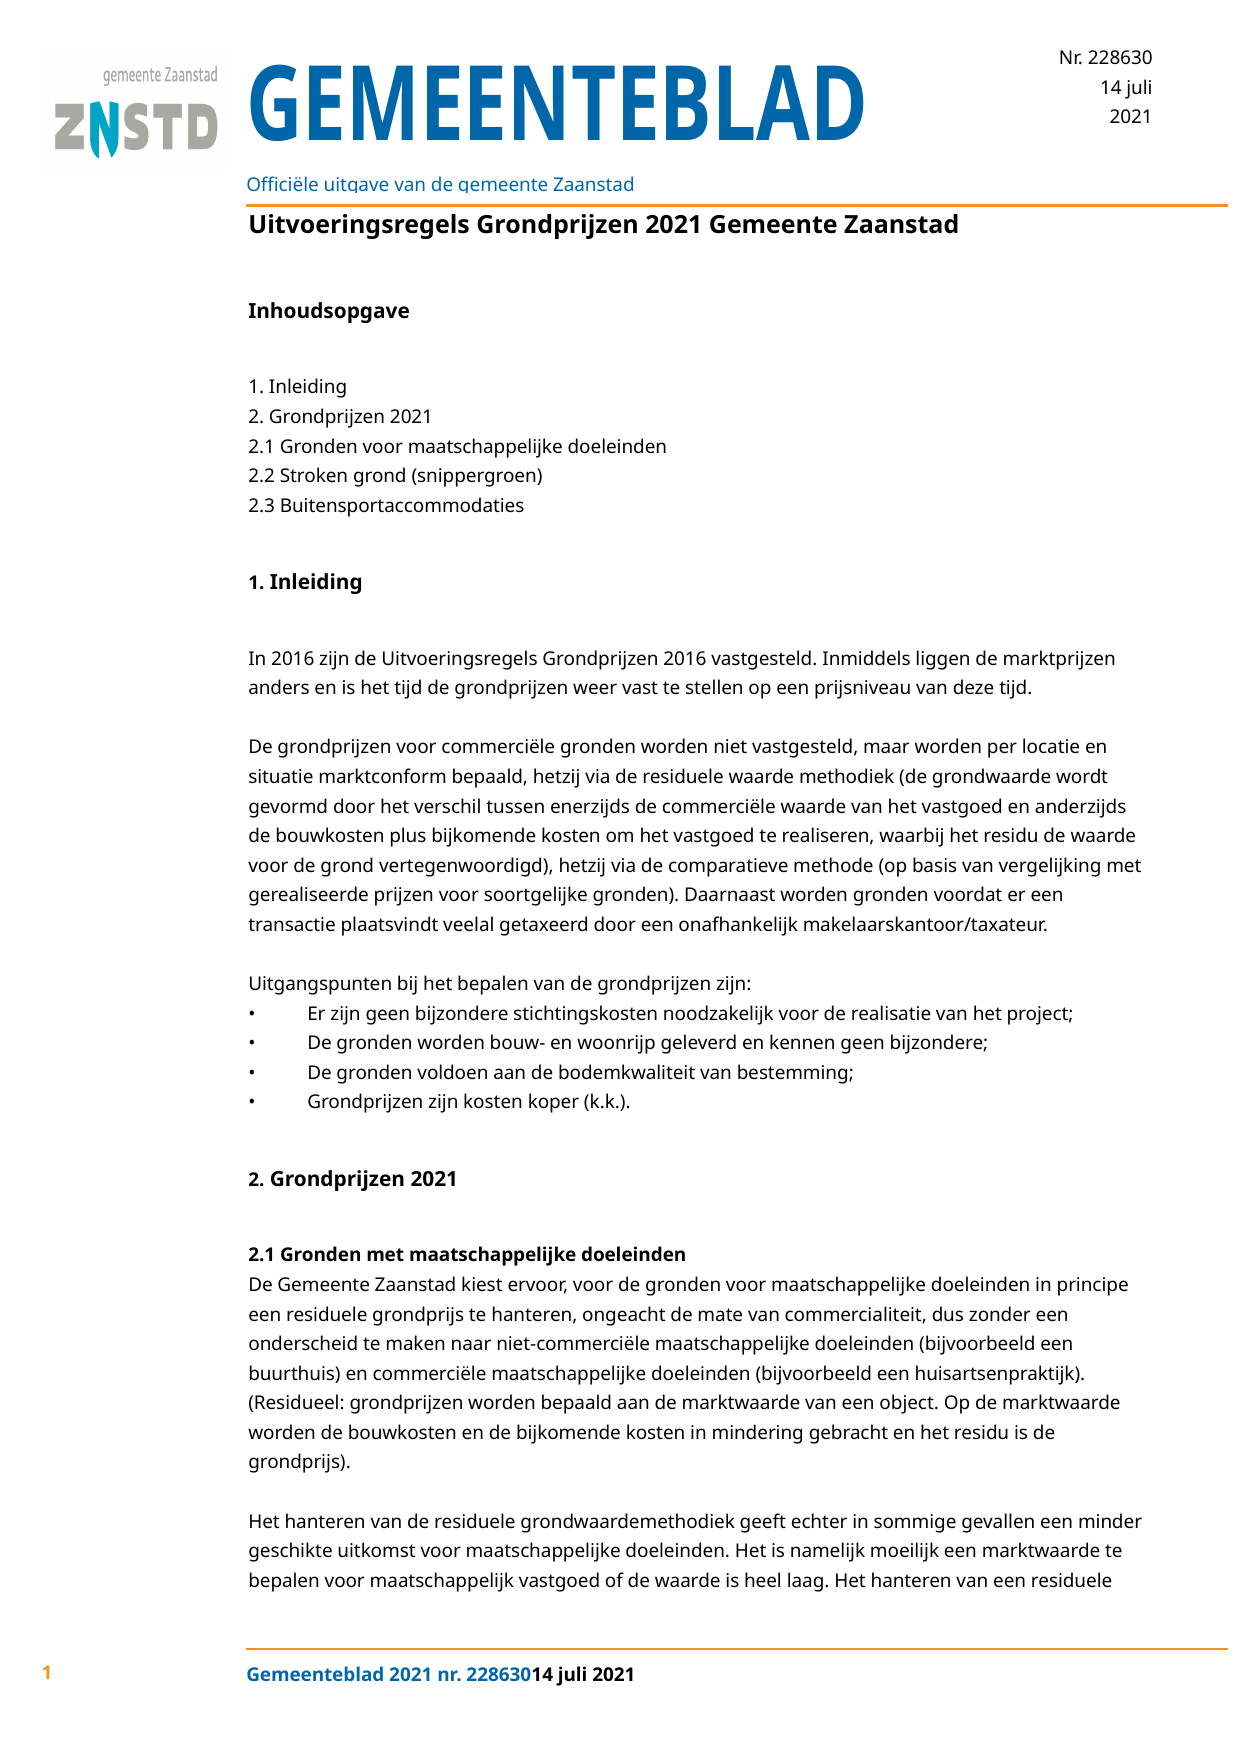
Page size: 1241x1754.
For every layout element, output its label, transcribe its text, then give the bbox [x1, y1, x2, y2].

list De gronden worden bouw- en woonrijp geleverd en kennen geen bijzondere; [248, 1029, 1152, 1055]
text 2.2 Stroken grond (snippergroen) [248, 462, 1152, 488]
text 2. Grondprijzen 2021 [248, 1164, 1152, 1192]
text 1. Inleiding [248, 567, 1152, 596]
list De gronden voldoen aan de bodemkwaliteit van bestemming; [248, 1059, 1152, 1085]
text Het hanteren van de residuele grondwaardemethodiek geeft echter in sommige gevallen een minder geschikte uitkomst voor maatschappelijke doeleinden. Het is namelijk moeilijk een marktwaarde te bepalen voor maatschappelijk vastgoed of de waarde is heel laag. Het hanteren van een residuele [248, 1508, 1152, 1593]
text Inhoudsopgave [248, 296, 1152, 324]
text Uitgangspunten bij het bepalen van de grondprijzen zijn: [248, 970, 1152, 996]
text 1. Inleiding [248, 374, 1152, 399]
text (Residueel: grondprijzen worden bepaald aan de marktwaarde van een object. Op de marktwaarde worden de bouwkosten en de bijkomende kosten in mindering gebracht en het residu is de grondprijs). [248, 1389, 1152, 1474]
text 2.1 Gronden met maatschappelijke doeleinden [248, 1242, 1152, 1267]
text De Gemeente Zaanstad kiest ervoor, voor de gronden voor maatschappelijke doeleinden in principe een residuele grondprijs te hanteren, ongeacht de mate van commercialiteit, dus zonder een onderscheid te maken naar niet-commerciële maatschappelijke doeleinden (bijvoorbeeld een buurthuis) en commerciële maatschappelijke doeleinden (bijvoorbeeld een huisartsenpraktijk). [248, 1271, 1152, 1386]
text De grondprijzen voor commerciële gronden worden niet vastgesteld, maar worden per locatie en situatie marktconform bepaald, hetzij via de residuele waarde methodiek (de grondwaarde wordt gevormd door het verschil tussen enerzijds de commerciële waarde van het vastgoed en anderzijds de bouwkosten plus bijkomende kosten om het vastgoed te realiseren, waarbij het residu de waarde voor de grond vertegenwoordigd), hetzij via de comparatieve methode (op basis van vergelijking met gerealiseerde prijzen voor soortgelijke gronden). Daarnaast worden gronden voordat er een transactie plaatsvindt veelal getaxeerd door een onafhankelijk makelaarskantoor/taxateur. [248, 734, 1152, 937]
picture [41, 47, 231, 172]
list Er zijn geen bijzondere stichtingskosten noodzakelijk voor de realisatie van het project; [248, 1000, 1152, 1026]
text 2. Grondprijzen 2021 [248, 403, 1152, 429]
text In 2016 zijn de Uitvoeringsregels Grondprijzen 2016 vastgesteld. Inmiddels liggen de marktprijzen anders en is het tijd de grondprijzen weer vast te stellen op een prijsniveau van deze tijd. [248, 645, 1152, 700]
text 2.3 Buitensportaccommodaties [248, 492, 1152, 518]
list Grondprijzen zijn kosten koper (k.k.). [248, 1089, 1152, 1114]
text 2.1 Gronden voor maatschappelijke doeleinden [248, 433, 1152, 459]
text Uitvoeringsregels Grondprijzen 2021 Gemeente Zaanstad [248, 207, 1152, 241]
